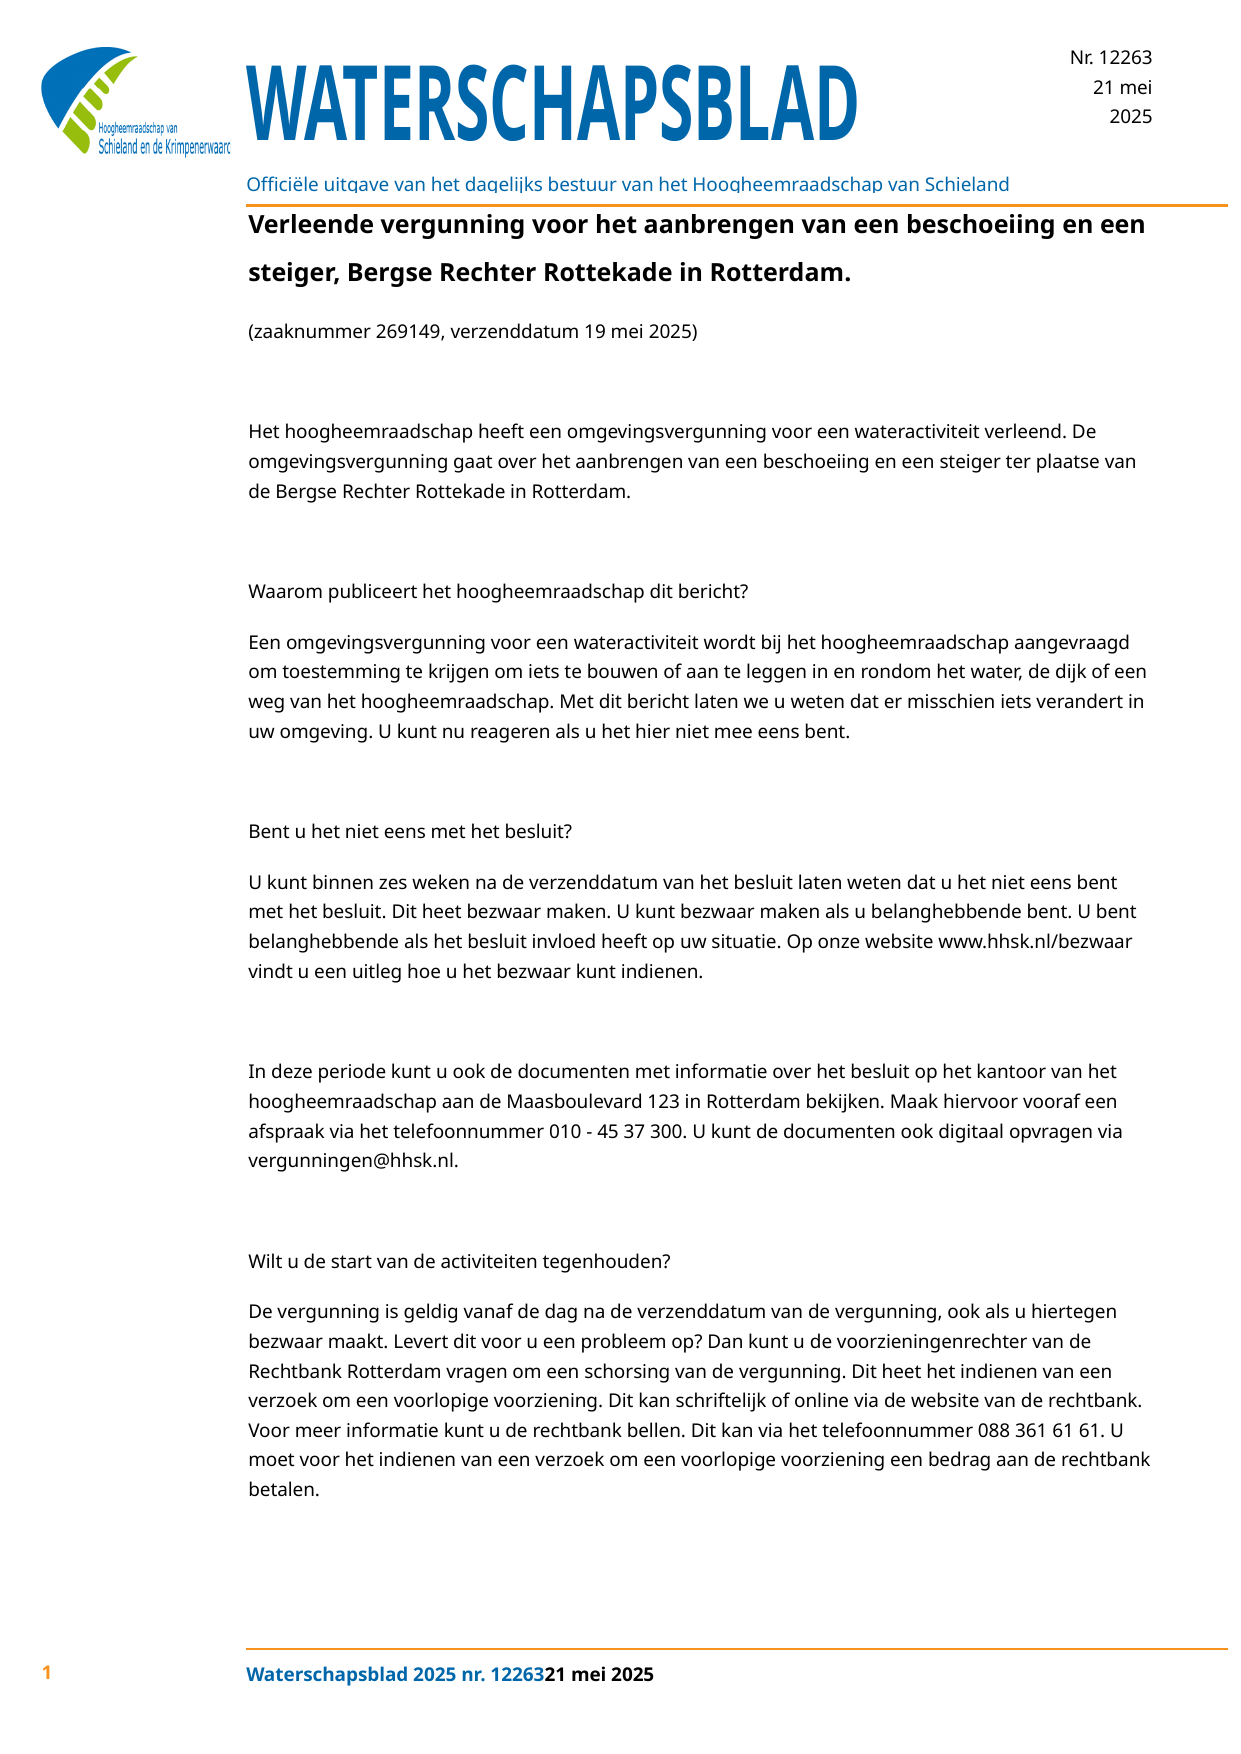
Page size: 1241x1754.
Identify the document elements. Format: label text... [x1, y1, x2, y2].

text Een omgevingsvergunning voor een wateractiviteit wordt bij het hoogheemraadschap aangevraagd om toestemming te krijgen om iets te bouwen of aan te leggen in en rondom het water, de dijk of een weg van het hoogheemraadschap. Met dit bericht laten we u weten dat er misschien iets verandert in uw omgeving. U kunt nu reageren als u het hier niet mee eens bent. [248, 629, 1152, 744]
text Verleende vergunning voor het aanbrengen van een beschoeiing en een steiger, Bergse Rechter Rottekade in Rotterdam. [248, 207, 1152, 288]
text In deze periode kunt u ook de documenten met informatie over het besluit op het kantoor van het hoogheemraadschap aan de Maasboulevard 123 in Rotterdam bekijken. Maak hiervoor vooraf een afspraak via het telefoonnummer 010 - 45 37 300. U kunt de documenten ook digitaal opvragen via vergunningen@hhsk.nl. [248, 1059, 1152, 1173]
text Waarom publiceert het hoogheemraadschap dit bericht? [248, 579, 1152, 604]
text De vergunning is geldig vanaf de dag na de verzenddatum van de vergunning, ook als u hiertegen bezwaar maakt. Levert dit voor u een probleem op? Dan kunt u de voorzieningenrechter van de Rechtbank Rotterdam vragen om een schorsing van de vergunning. Dit heet het indienen van een verzoek om een voorlopige voorziening. Dit kan schriftelijk of online via de website van de rechtbank. Voor meer informatie kunt u de rechtbank bellen. Dit kan via het telefoonnummer 088 361 61 61. U moet voor het indienen van een verzoek om een voorlopige voorziening een bedrag aan de rechtbank betalen. [248, 1299, 1152, 1502]
text U kunt binnen zes weken na de verzenddatum van het besluit laten weten dat u het niet eens bent met het besluit. Dit heet bezwaar maken. U kunt bezwaar maken als u belanghebbende bent. U bent belanghebbende als het besluit invloed heeft op uw situatie. Op onze website www.hhsk.nl/bezwaar vindt u een uitleg hoe u het bezwaar kunt indienen. [248, 869, 1152, 984]
text Het hoogheemraadschap heeft een omgevingsvergunning voor een wateractiviteit verleend. De omgevingsvergunning gaat over het aanbrengen van een beschoeiing en een steiger ter plaatse van de Bergse Rechter Rottekade in Rotterdam. [248, 419, 1152, 504]
text Wilt u de start van de activiteiten tegenhouden? [248, 1248, 1152, 1274]
picture [41, 47, 231, 172]
text Bent u het niet eens met het besluit? [248, 819, 1152, 844]
text (zaaknummer 269149, verzenddatum 19 mei 2025) [248, 318, 1152, 344]
